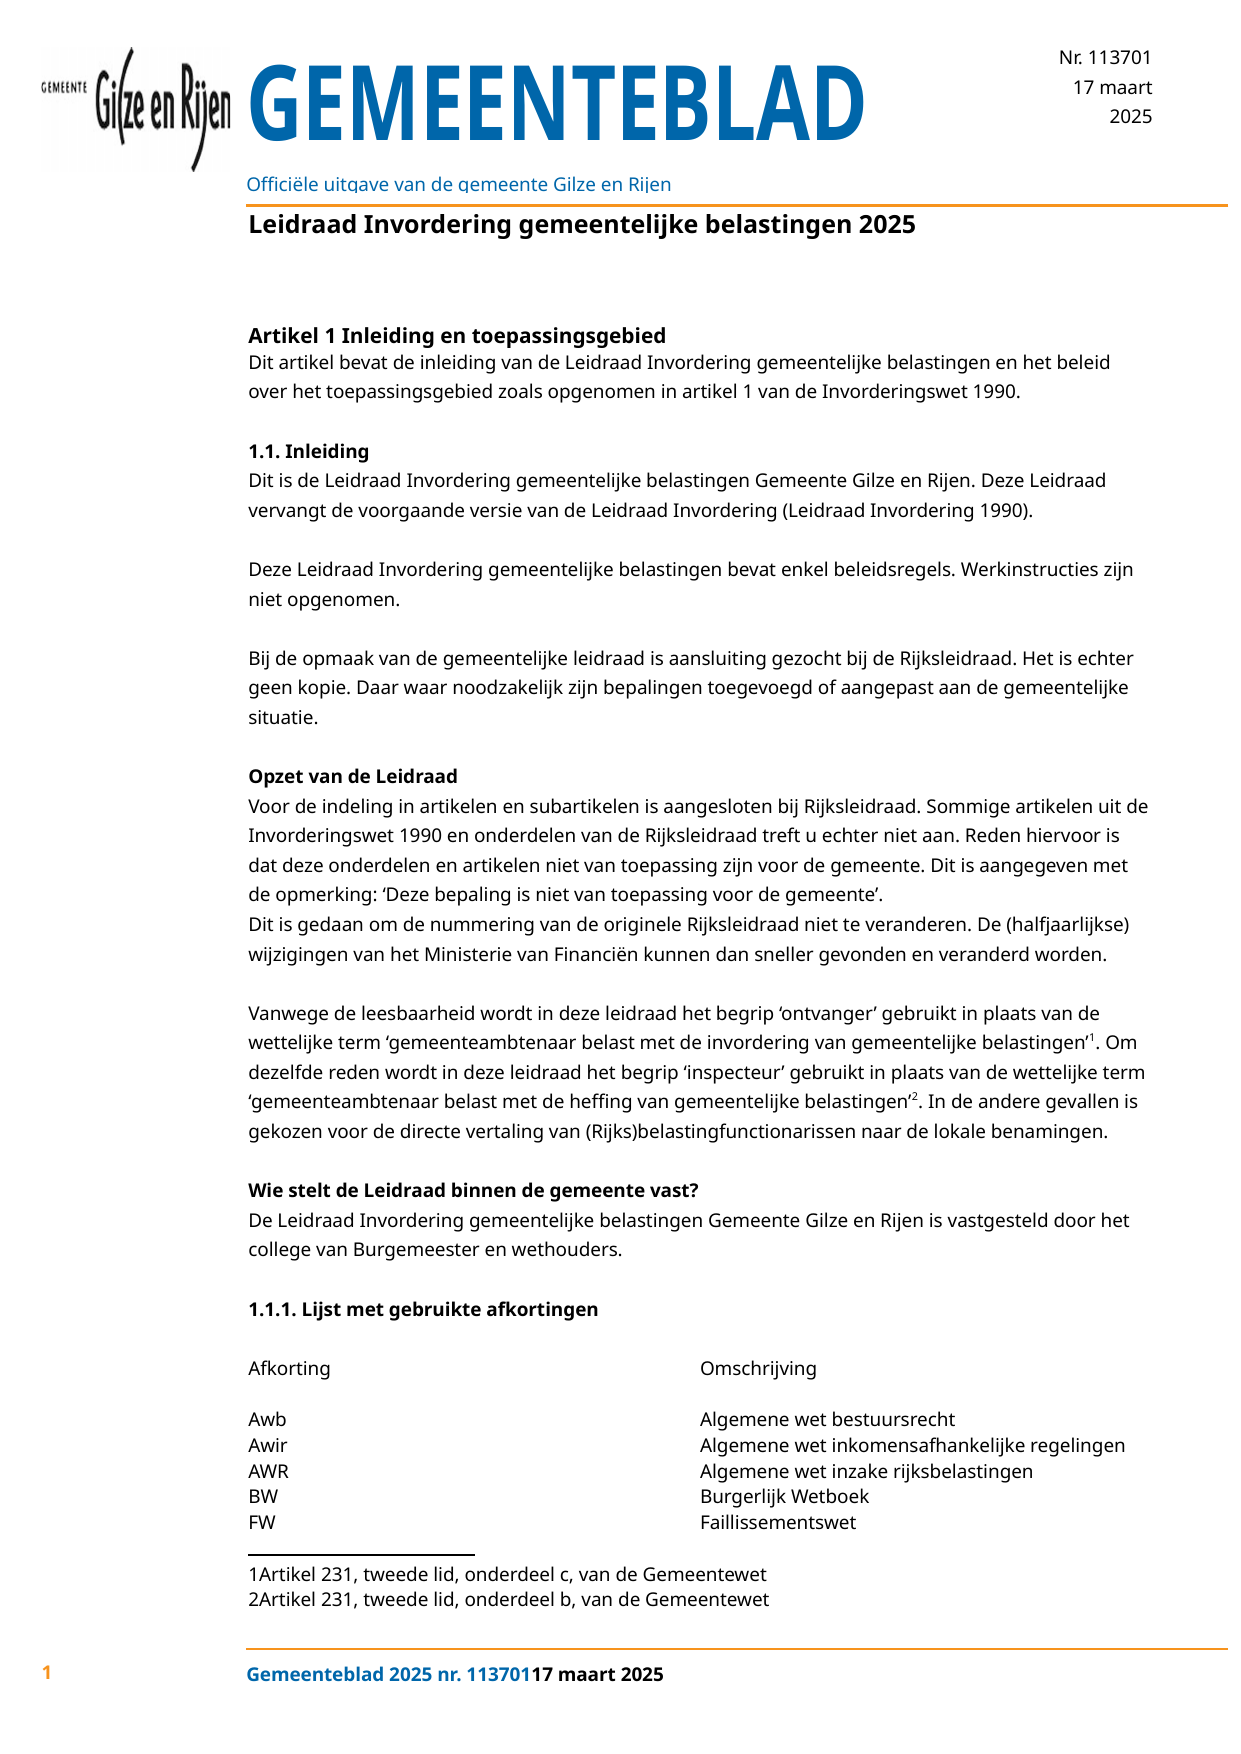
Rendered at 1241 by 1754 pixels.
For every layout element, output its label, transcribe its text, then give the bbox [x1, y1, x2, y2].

text Leidraad Invordering gemeentelijke belastingen 2025 [248, 207, 1152, 241]
text Artikel 231, tweede lid, onderdeel b, van de Gemeentewet [248, 1586, 1152, 1612]
text Artikel 1 Inleiding en toepassingsgebied [248, 321, 1152, 349]
table_cell BW [248, 1484, 700, 1509]
table_cell Awb [248, 1407, 700, 1432]
table_cell Algemene wet inkomensafhankelijke regelingen [700, 1432, 1152, 1458]
picture [41, 47, 231, 172]
text Dit is de Leidraad Invordering gemeentelijke belastingen Gemeente Gilze en Rijen. Deze Leidraad vervangt de voorgaande versie van de Leidraad Invordering (Leidraad Invordering 1990). [248, 467, 1152, 523]
table_cell AWR [248, 1458, 700, 1484]
table_cell Algemene wet bestuursrecht [700, 1407, 1152, 1432]
text Artikel 231, tweede lid, onderdeel c, van de Gemeentewet [248, 1561, 1152, 1586]
table_cell Burgerlijk Wetboek [700, 1484, 1152, 1509]
table_cell [248, 1381, 700, 1407]
text Opzet van de Leidraad [248, 763, 1152, 789]
table_header Afkorting [248, 1355, 700, 1381]
text Deze Leidraad Invordering gemeentelijke belastingen bevat enkel beleidsregels. Werkinstructies zijn niet opgenomen. [248, 556, 1152, 612]
table_cell [700, 1381, 1152, 1407]
text Voor de indeling in artikelen en subartikelen is aangesloten bij Rijksleidraad. Sommige artikelen uit de Invorderingswet 1990 en onderdelen van de Rijksleidraad treft u echter niet aan. Reden hiervoor is dat deze onderdelen en artikelen niet van toepassing zijn voor de gemeente. Dit is aangegeven met de opmerking: ‘Deze bepaling is niet van toepassing voor de gemeente’. [248, 793, 1152, 907]
table_header Omschrijving [700, 1355, 1152, 1381]
text Bij de opmaak van de gemeentelijke leidraad is aansluiting gezocht bij de Rijksleidraad. Het is echter geen kopie. Daar waar noodzakelijk zijn bepalingen toegevoegd of aangepast aan de gemeentelijke situatie. [248, 645, 1152, 730]
text De Leidraad Invordering gemeentelijke belastingen Gemeente Gilze en Rijen is vastgesteld door het college van Burgemeester en wethouders. [248, 1207, 1152, 1262]
text Dit artikel bevat de inleiding van de Leidraad Invordering gemeentelijke belastingen en het beleid over het toepassingsgebied zoals opgenomen in artikel 1 van de Invorderingswet 1990. [248, 349, 1152, 404]
table_cell Awir [248, 1432, 700, 1458]
text Wie stelt de Leidraad binnen de gemeente vast? [248, 1177, 1152, 1203]
table_cell Faillissementswet [700, 1510, 1152, 1535]
text 1.1. Inleiding [248, 438, 1152, 464]
text Vanwege de leesbaarheid wordt in deze leidraad het begrip ‘ontvanger’ gebruikt in plaats van de wettelijke term ‘gemeenteambtenaar belast met de invordering van gemeentelijke belastingen’. Om dezelfde reden wordt in deze leidraad het begrip ‘inspecteur’ gebruikt in plaats van de wettelijke term ‘gemeenteambtenaar belast met de heffing van gemeentelijke belastingen’. In de andere gevallen is gekozen voor de directe vertaling van (Rijks)belastingfunctionarissen naar de lokale benamingen. [248, 1000, 1152, 1144]
text 1.1.1. Lijst met gebruikte afkortingen [248, 1296, 1152, 1322]
table_cell FW [248, 1510, 700, 1535]
text Dit is gedaan om de nummering van de originele Rijksleidraad niet te veranderen. De (halfjaarlijkse) wijzigingen van het Ministerie van Financiën kunnen dan sneller gevonden en veranderd worden. [248, 911, 1152, 967]
table_cell Algemene wet inzake rijksbelastingen [700, 1458, 1152, 1484]
